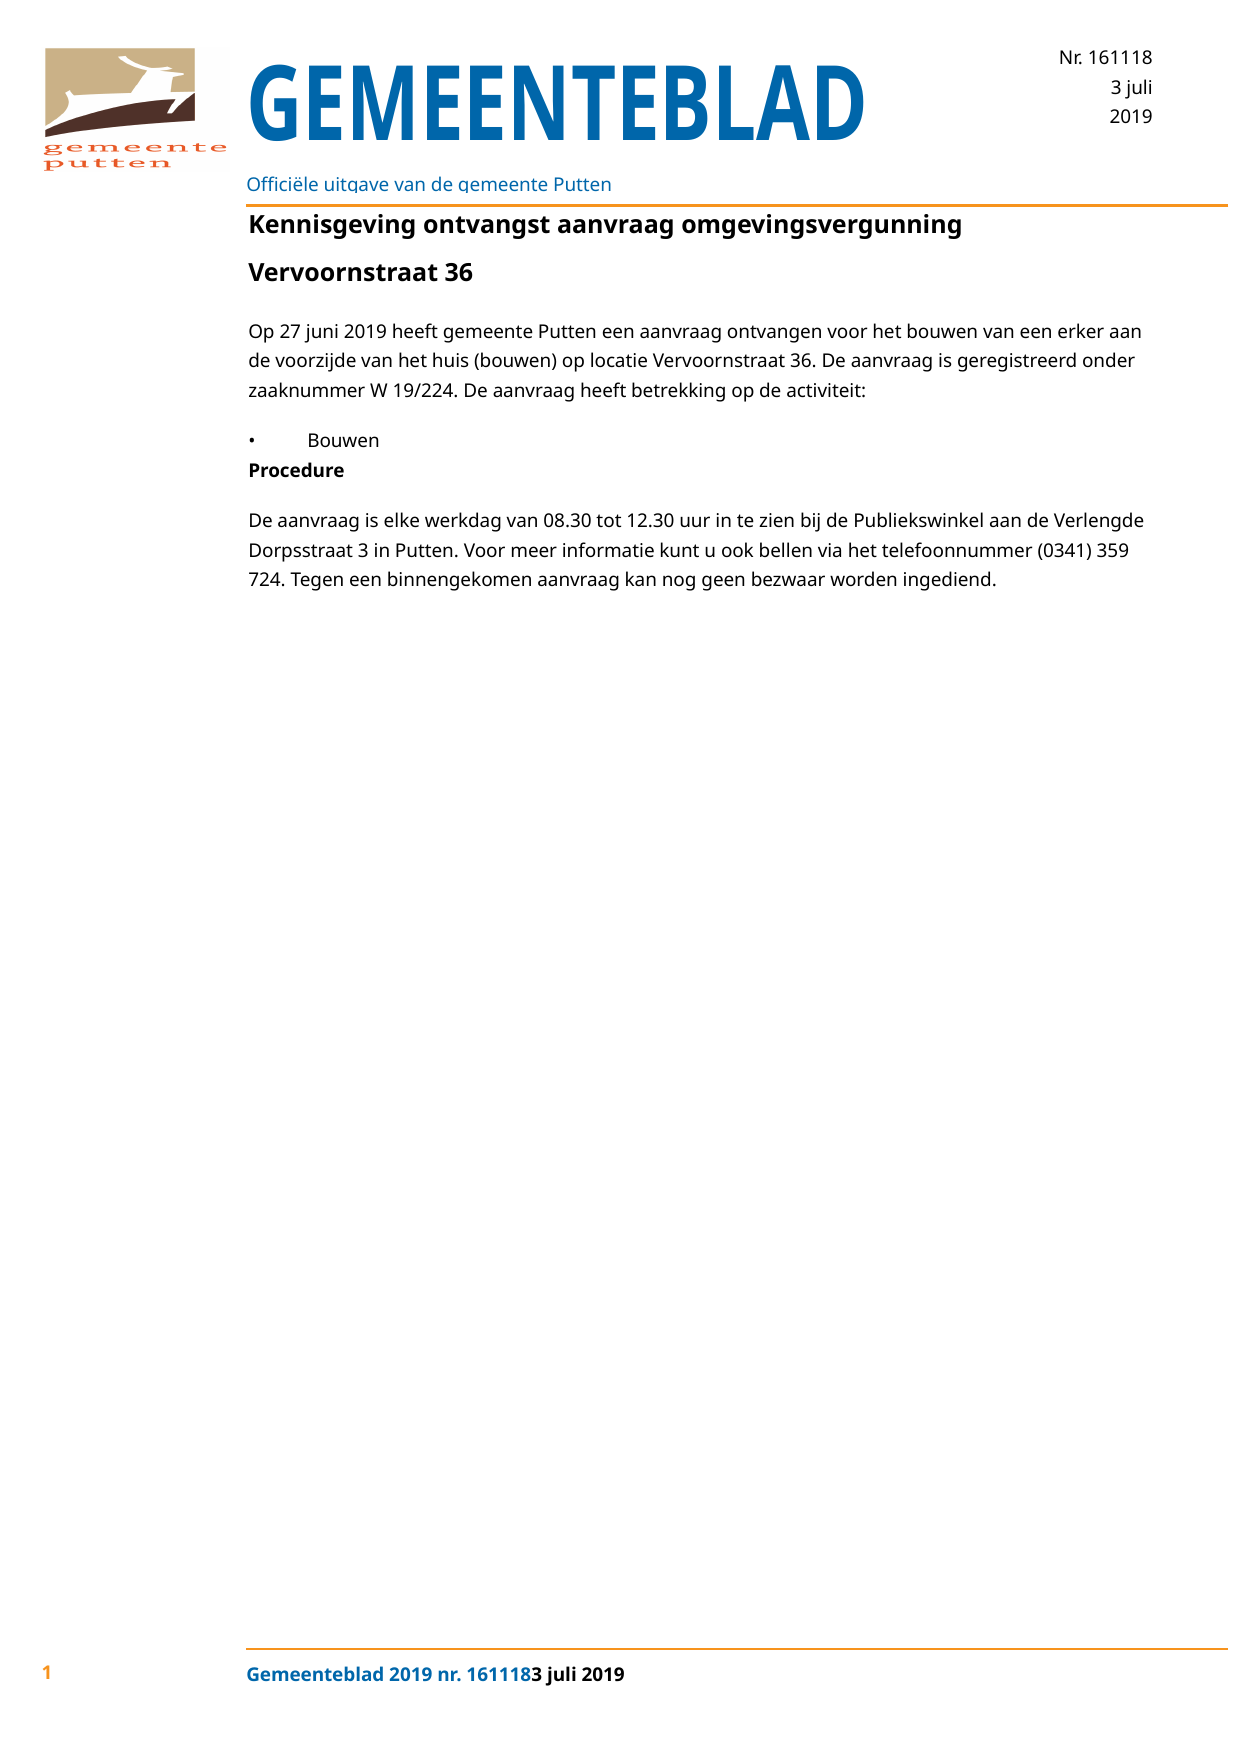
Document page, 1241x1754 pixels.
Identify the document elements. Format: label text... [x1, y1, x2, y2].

text De aanvraag is elke werkdag van 08.30 tot 12.30 uur in te zien bij de Publiekswinkel aan de Verlengde Dorpsstraat 3 in Putten. Voor meer informatie kunt u ook bellen via het telefoonnummer (0341) 359 724. Tegen een binnengekomen aanvraag kan nog geen bezwaar worden ingediend. [248, 507, 1152, 592]
picture [41, 47, 231, 172]
text Kennisgeving ontvangst aanvraag omgevingsvergunning Vervoornstraat 36 [248, 207, 1152, 288]
text Op 27 juni 2019 heeft gemeente Putten een aanvraag ontvangen voor het bouwen van een erker aan de voorzijde van het huis (bouwen) op locatie Vervoornstraat 36. De aanvraag is geregistreerd onder zaaknummer W 19/224. De aanvraag heeft betrekking op de activiteit: [248, 318, 1152, 403]
text Procedure [248, 457, 1152, 483]
list Bouwen [248, 427, 1152, 453]
